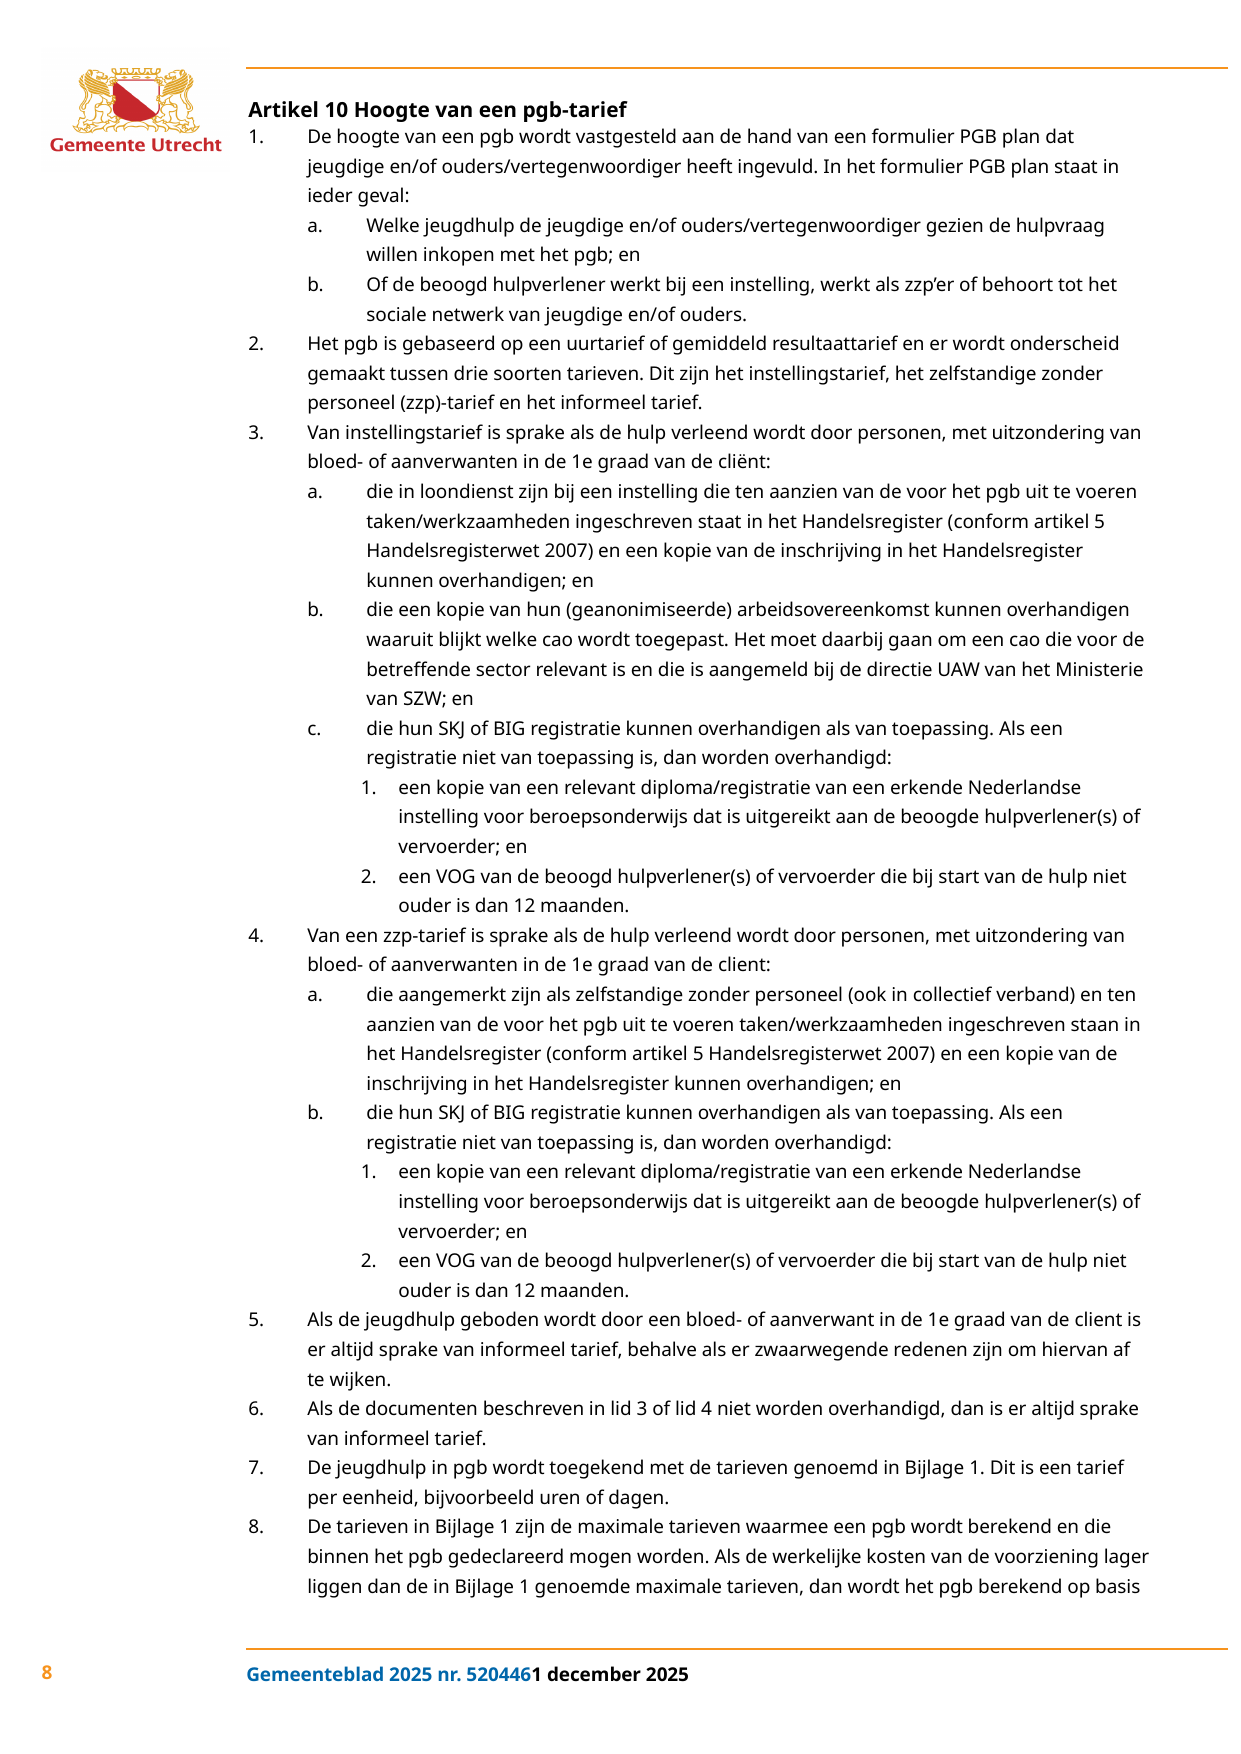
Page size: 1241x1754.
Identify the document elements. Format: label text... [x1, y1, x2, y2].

list Van instellingstarief is sprake als de hulp verleend wordt door personen, met uitzondering van bloed- of aanverwanten in de 1e graad van de cliënt: [248, 419, 1152, 474]
list een VOG van de beoogd hulpverlener(s) of vervoerder die bij start van de hulp niet ouder is dan 12 maanden. [361, 1247, 1152, 1303]
list een kopie van een relevant diploma/registratie van een erkende Nederlandse instelling voor beroepsonderwijs dat is uitgereikt aan de beoogde hulpverlener(s) of vervoerder; en [361, 774, 1152, 859]
list Het pgb is gebaseerd op een uurtarief of gemiddeld resultaattarief en er wordt onderscheid gemaakt tussen drie soorten tarieven. Dit zijn het instellingstarief, het zelfstandige zonder personeel (zzp)-tarief en het informeel tarief. [248, 330, 1152, 415]
picture [41, 47, 231, 172]
list die aangemerkt zijn als zelfstandige zonder personeel (ook in collectief verband) en ten aanzien van de voor het pgb uit te voeren taken/werkzaamheden ingeschreven staan in het Handelsregister (conform artikel 5 Handelsregisterwet 2007) en een kopie van de inschrijving in het Handelsregister kunnen overhandigen; en [307, 981, 1152, 1096]
list Als de documenten beschreven in lid 3 of lid 4 niet worden overhandigd, dan is er altijd sprake van informeel tarief. [248, 1395, 1152, 1451]
list een kopie van een relevant diploma/registratie van een erkende Nederlandse instelling voor beroepsonderwijs dat is uitgereikt aan de beoogde hulpverlener(s) of vervoerder; en [361, 1159, 1152, 1243]
list De hoogte van een pgb wordt vastgesteld aan de hand van een formulier PGB plan dat jeugdige en/of ouders/vertegenwoordiger heeft ingevuld. In het formulier PGB plan staat in ieder geval: [248, 123, 1152, 208]
text Artikel 10 Hoogte van een pgb-tarief [248, 95, 1152, 123]
list Als de jeugdhulp geboden wordt door een bloed- of aanverwant in de 1e graad van de client is er altijd sprake van informeel tarief, behalve als er zwaarwegende redenen zijn om hiervan af te wijken. [248, 1307, 1152, 1391]
list De tarieven in Bijlage 1 zijn de maximale tarieven waarmee een pgb wordt berekend en die binnen het pgb gedeclareerd mogen worden. Als de werkelijke kosten van de voorziening lager liggen dan de in Bijlage 1 genoemde maximale tarieven, dan wordt het pgb berekend op basis [248, 1514, 1152, 1598]
list Van een zzp-tarief is sprake als de hulp verleend wordt door personen, met uitzondering van bloed- of aanverwanten in de 1e graad van de client: [248, 922, 1152, 977]
list een VOG van de beoogd hulpverlener(s) of vervoerder die bij start van de hulp niet ouder is dan 12 maanden. [361, 863, 1152, 918]
list Welke jeugdhulp de jeugdige en/of ouders/vertegenwoordiger gezien de hulpvraag willen inkopen met het pgb; en [307, 212, 1152, 267]
list De jeugdhulp in pgb wordt toegekend met de tarieven genoemd in Bijlage 1. Dit is een tarief per eenheid, bijvoorbeeld uren of dagen. [248, 1454, 1152, 1510]
list die een kopie van hun (geanonimiseerde) arbeidsovereenkomst kunnen overhandigen waaruit blijkt welke cao wordt toegepast. Het moet daarbij gaan om een cao die voor de betreffende sector relevant is en die is aangemeld bij de directie UAW van het Ministerie van SZW; en [307, 597, 1152, 711]
list Of de beoogd hulpverlener werkt bij een instelling, werkt als zzp’er of behoort tot het sociale netwerk van jeugdige en/of ouders. [307, 271, 1152, 326]
list die in loondienst zijn bij een instelling die ten aanzien van de voor het pgb uit te voeren taken/werkzaamheden ingeschreven staat in het Handelsregister (conform artikel 5 Handelsregisterwet 2007) en een kopie van de inschrijving in het Handelsregister kunnen overhandigen; en [307, 478, 1152, 593]
list die hun SKJ of BIG registratie kunnen overhandigen als van toepassing. Als een registratie niet van toepassing is, dan worden overhandigd: [307, 1099, 1152, 1155]
list die hun SKJ of BIG registratie kunnen overhandigen als van toepassing. Als een registratie niet van toepassing is, dan worden overhandigd: [307, 715, 1152, 770]
